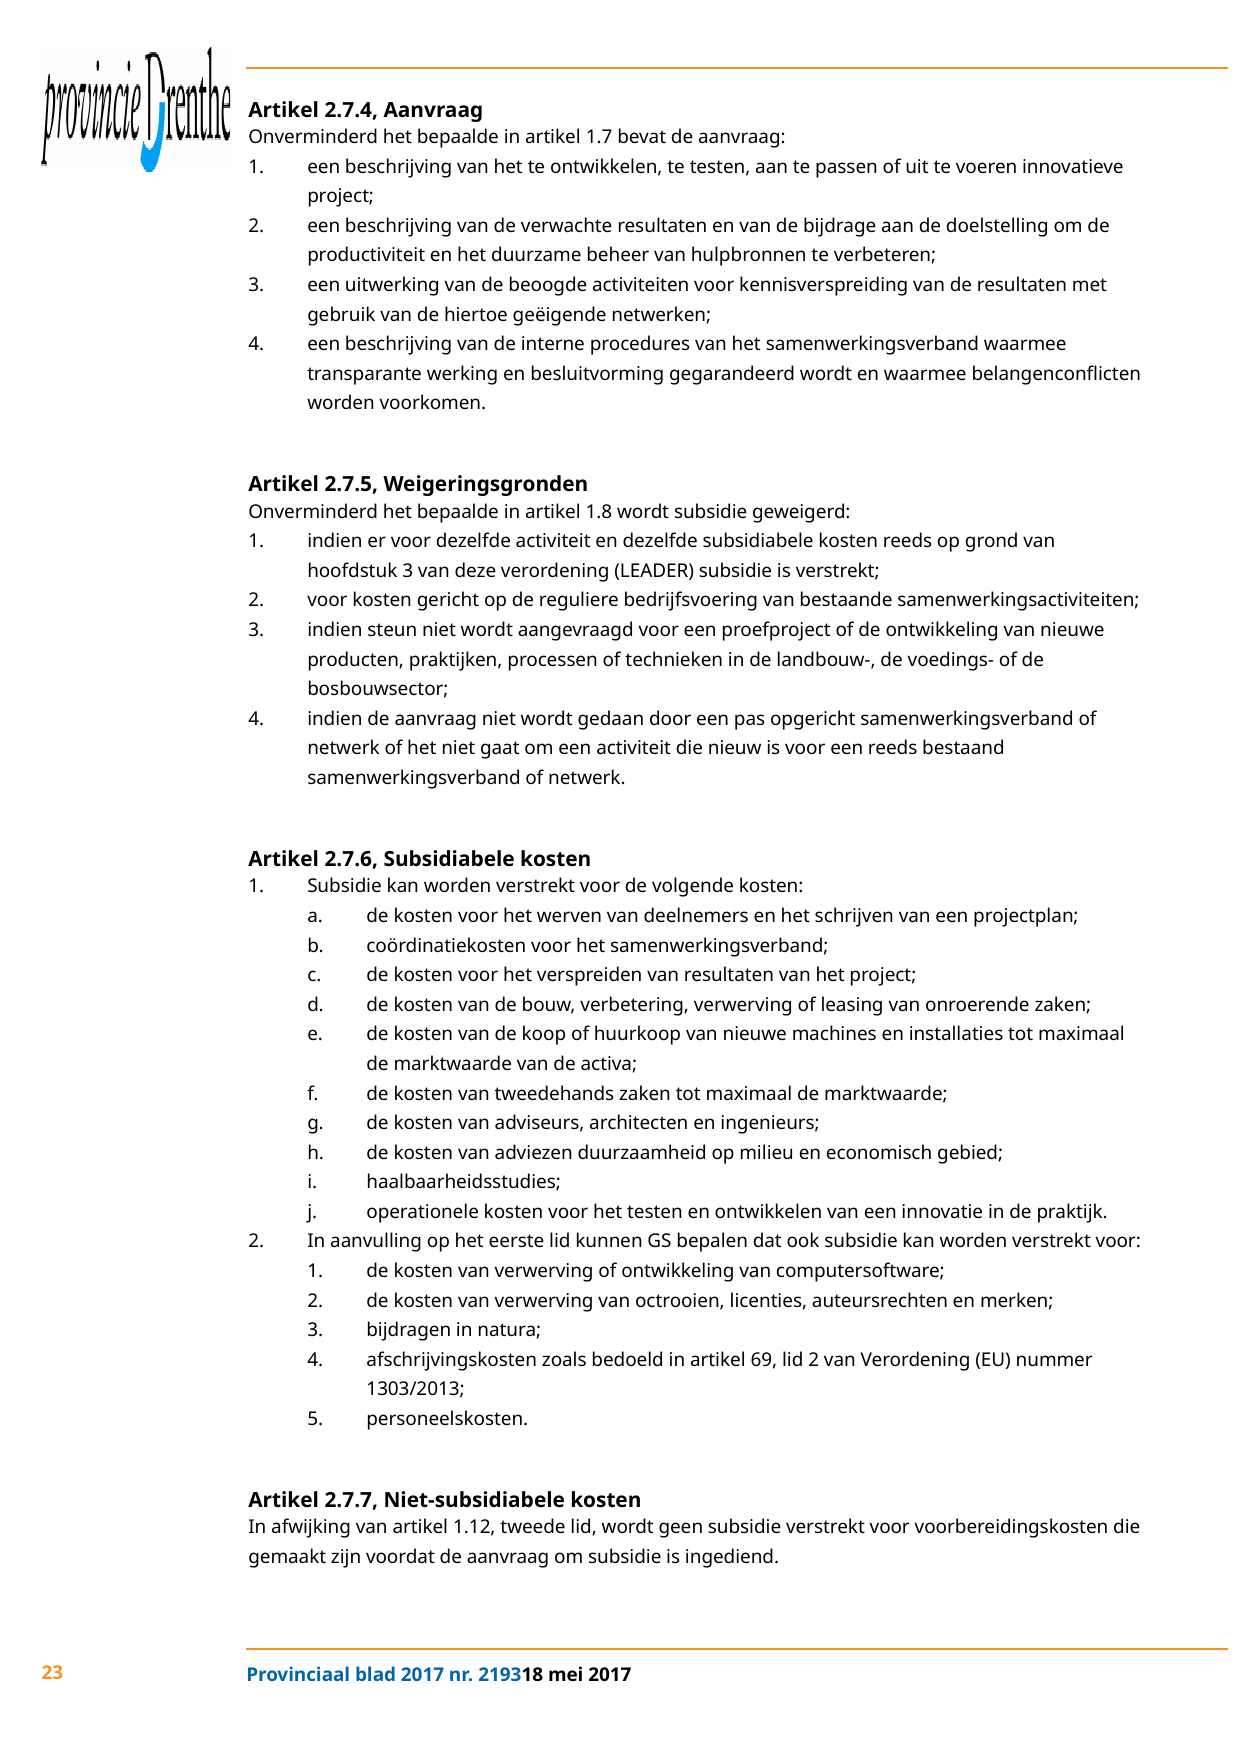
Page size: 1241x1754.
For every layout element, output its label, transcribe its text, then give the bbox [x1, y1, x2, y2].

list bijdragen in natura; [307, 1316, 1152, 1342]
list een uitwerking van de beoogde activiteiten voor kennisverspreiding van de resultaten met gebruik van de hiertoe geëigende netwerken; [248, 271, 1152, 326]
list personeelskosten. [307, 1405, 1152, 1431]
list een beschrijving van het te ontwikkelen, te testen, aan te passen of uit te voeren innovatieve project; [248, 153, 1152, 208]
list een beschrijving van de verwachte resultaten en van de bijdrage aan de doelstelling om de productiviteit en het duurzame beheer van hulpbronnen te verbeteren; [248, 212, 1152, 267]
list de kosten voor het werven van deelnemers en het schrijven van een projectplan; [307, 902, 1152, 928]
list de kosten van tweedehands zaken tot maximaal de marktwaarde; [307, 1080, 1152, 1105]
list de kosten voor het verspreiden van resultaten van het project; [307, 961, 1152, 987]
list de kosten van de bouw, verbetering, verwerving of leasing van onroerende zaken; [307, 991, 1152, 1017]
text Onverminderd het bepaalde in artikel 1.8 wordt subsidie geweigerd: [248, 498, 1152, 524]
list indien steun niet wordt aangevraagd voor een proefproject of de ontwikkeling van nieuwe producten, praktijken, processen of technieken in de landbouw-, de voedings- of de bosbouwsector; [248, 616, 1152, 701]
text Artikel 2.7.4, Aanvraag [248, 95, 1152, 123]
list In aanvulling op het eerste lid kunnen GS bepalen dat ook subsidie kan worden verstrekt voor: [248, 1228, 1152, 1253]
text Onverminderd het bepaalde in artikel 1.7 bevat de aanvraag: [248, 123, 1152, 149]
list voor kosten gericht op de reguliere bedrijfsvoering van bestaande samenwerkingsactiviteiten; [248, 587, 1152, 612]
list indien de aanvraag niet wordt gedaan door een pas opgericht samenwerkingsverband of netwerk of het niet gaat om een activiteit die nieuw is voor een reeds bestaand samenwerkingsverband of netwerk. [248, 705, 1152, 790]
list indien er voor dezelfde activiteit en dezelfde subsidiabele kosten reeds op grond van hoofdstuk 3 van deze verordening (LEADER) subsidie is verstrekt; [248, 527, 1152, 583]
list de kosten van adviseurs, architecten en ingenieurs; [307, 1109, 1152, 1135]
list een beschrijving van de interne procedures van het samenwerkingsverband waarmee transparante werking en besluitvorming gegarandeerd wordt en waarmee belangenconflicten worden voorkomen. [248, 330, 1152, 415]
text Artikel 2.7.5, Weigeringsgronden [248, 469, 1152, 498]
list de kosten van adviezen duurzaamheid op milieu en economisch gebied; [307, 1139, 1152, 1164]
picture [41, 47, 231, 172]
list de kosten van de koop of huurkoop van nieuwe machines en installaties tot maximaal de marktwaarde van de activa; [307, 1021, 1152, 1076]
text Artikel 2.7.7, Niet-subsidiabele kosten [248, 1485, 1152, 1513]
text In afwijking van artikel 1.12, tweede lid, wordt geen subsidie verstrekt voor voorbereidingskosten die gemaakt zijn voordat de aanvraag om subsidie is ingediend. [248, 1513, 1152, 1569]
list afschrijvingskosten zoals bedoeld in artikel 69, lid 2 van Verordening (EU) nummer 1303/2013; [307, 1346, 1152, 1401]
list Subsidie kan worden verstrekt voor de volgende kosten: [248, 873, 1152, 898]
text Artikel 2.7.6, Subsidiabele kosten [248, 844, 1152, 873]
list de kosten van verwerving van octrooien, licenties, auteursrechten en merken; [307, 1287, 1152, 1312]
list coördinatiekosten voor het samenwerkingsverband; [307, 932, 1152, 957]
list de kosten van verwerving of ontwikkeling van computersoftware; [307, 1257, 1152, 1283]
list operationele kosten voor het testen en ontwikkelen van een innovatie in de praktijk. [307, 1198, 1152, 1224]
list haalbaarheidsstudies; [307, 1168, 1152, 1194]
